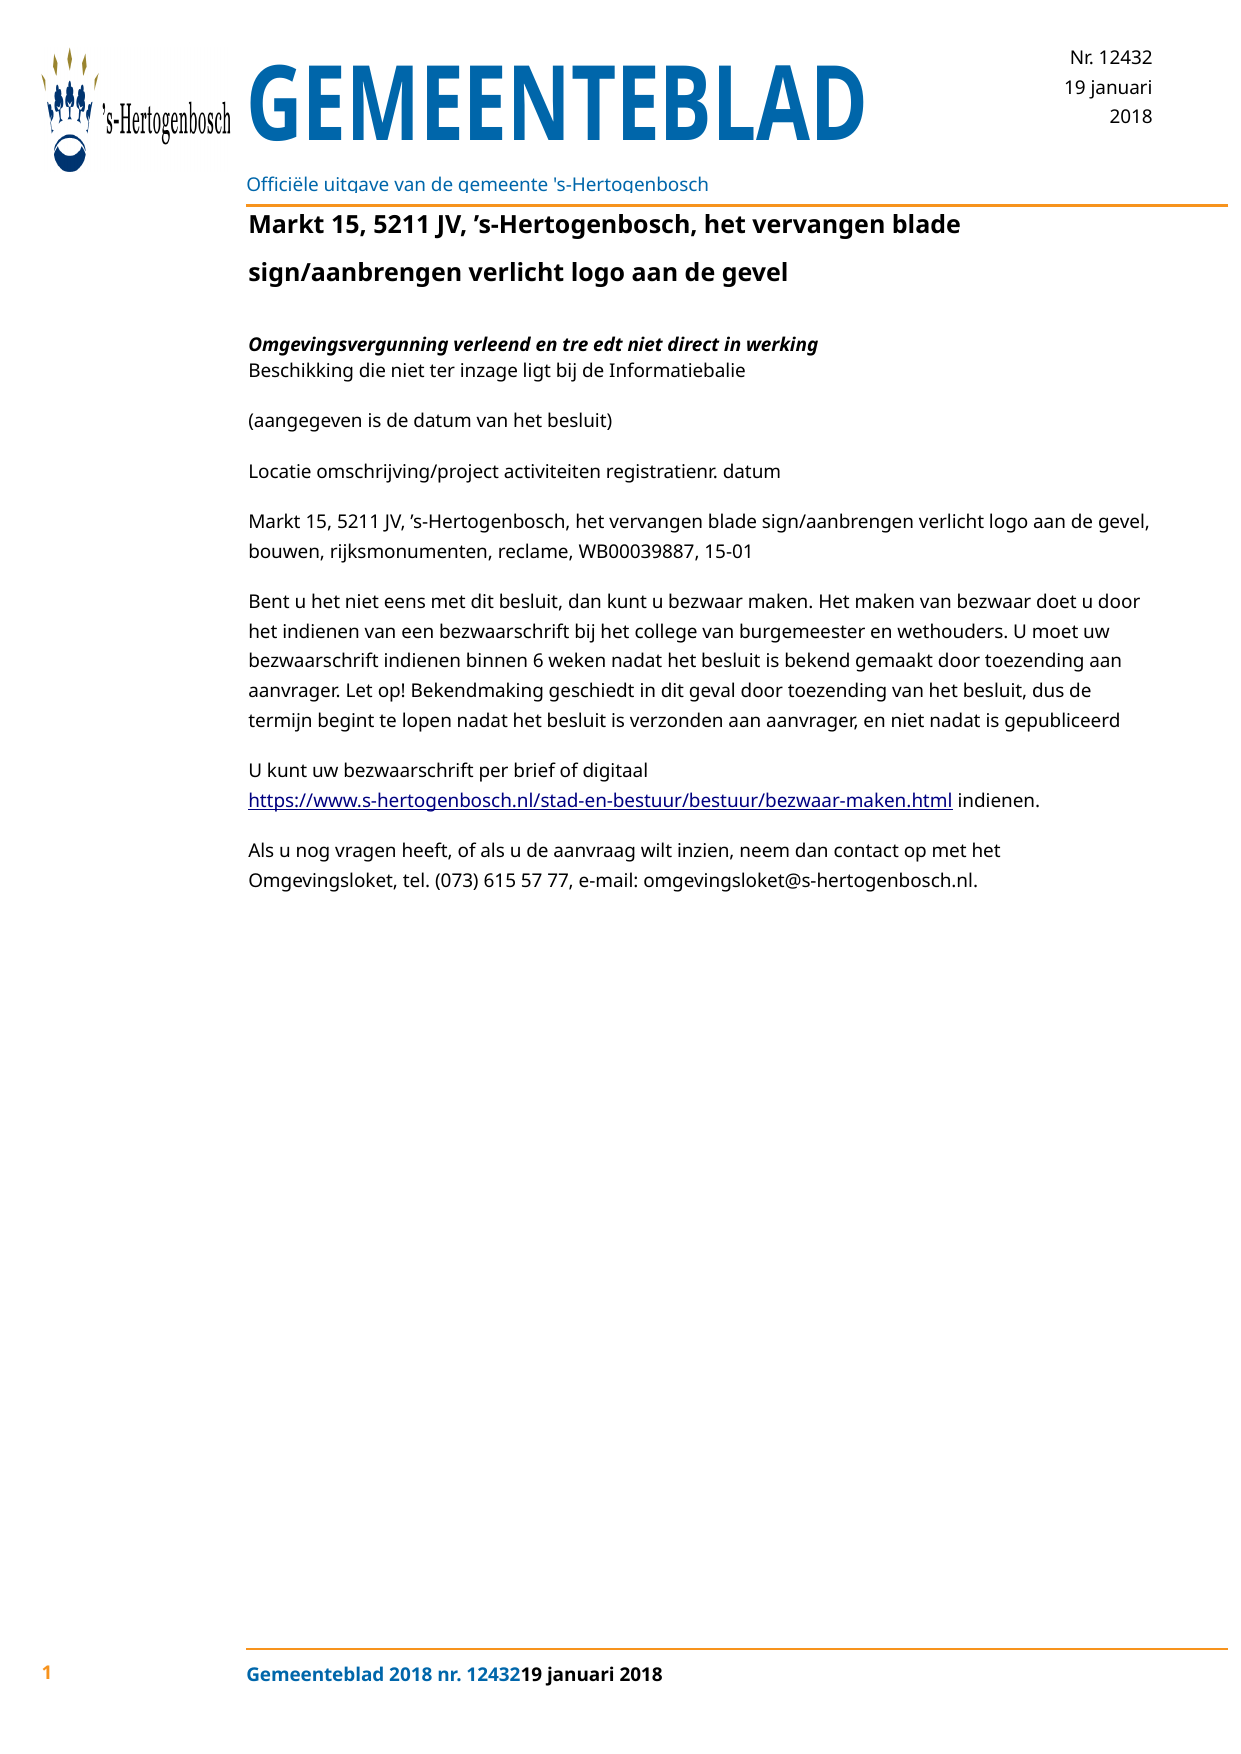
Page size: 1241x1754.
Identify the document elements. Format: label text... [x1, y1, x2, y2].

text Markt 15, 5211 JV, ’s-Hertogenbosch, het vervangen blade sign/aanbrengen verlicht logo aan de gevel [248, 207, 1152, 288]
text Bent u het niet eens met dit besluit, dan kunt u bezwaar maken. Het maken van bezwaar doet u door het indienen van een bezwaarschrift bij het college van burgemeester en wethouders. U moet uw bezwaarschrift indienen binnen 6 weken nadat het besluit is bekend gemaakt door toezending aan aanvrager. Let op! Bekendmaking geschiedt in dit geval door toezending van het besluit, dus de termijn begint te lopen nadat het besluit is verzonden aan aanvrager, en niet nadat is gepubliceerd [248, 588, 1152, 732]
picture [41, 47, 231, 172]
text Als u nog vragen heeft, of als u de aanvraag wilt inzien, neem dan contact op met het Omgevingsloket, tel. (073) 615 57 77, e-mail: omgevingsloket@s-hertogenbosch.nl. [248, 837, 1152, 892]
text Markt 15, 5211 JV, ’s-Hertogenbosch, het vervangen blade sign/aanbrengen verlicht logo aan de gevel, bouwen, rijksmonumenten, reclame, WB00039887, 15-01 [248, 508, 1152, 564]
text (aangegeven is de datum van het besluit) [248, 408, 1152, 433]
text Beschikking die niet ter inzage ligt bij de Informatiebalie [248, 357, 1152, 383]
text Omgevingsvergunning verleend en tre edt niet direct in werking [248, 331, 1152, 357]
text Locatie omschrijving/project activiteiten registratienr. datum [248, 458, 1152, 484]
text U kunt uw bezwaarschrift per brief of digitaal https://www.s-hertogenbosch.nl/stad-en-bestuur/bestuur/bezwaar-maken.html indienen. [248, 757, 1152, 812]
